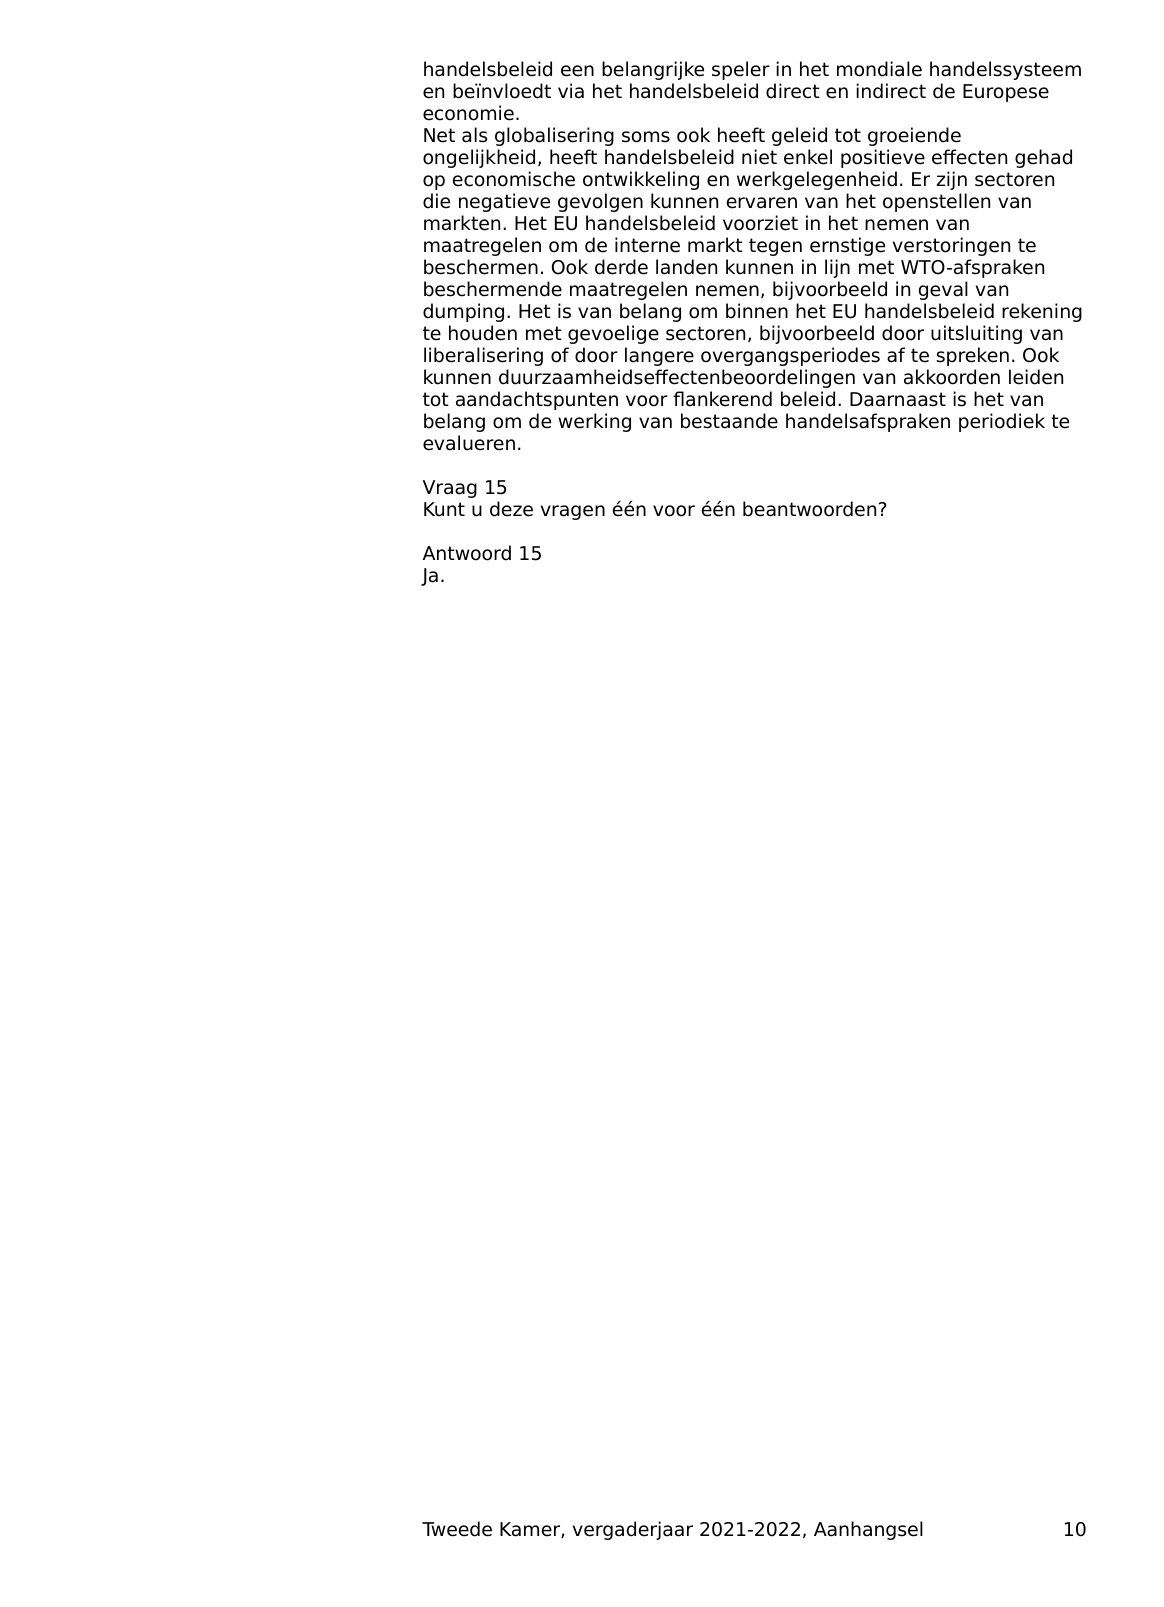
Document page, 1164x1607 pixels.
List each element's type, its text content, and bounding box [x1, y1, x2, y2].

text Kunt u deze vragen één voor één beantwoorden? [422, 499, 1087, 521]
text Vraag 15 [422, 477, 1087, 499]
text Ja. [422, 565, 1087, 587]
text Net als globalisering soms ook heeft geleid tot groeiende ongelijkheid, heeft handelsbeleid niet enkel positieve effecten gehad op economische ontwikkeling en werkgelegenheid. Er zijn sectoren die negatieve gevolgen kunnen ervaren van het openstellen van markten. Het EU handelsbeleid voorziet in het nemen van maatregelen om de interne markt tegen ernstige verstoringen te beschermen. Ook derde landen kunnen in lijn met WTO-afspraken beschermende maatregelen nemen, bijvoorbeeld in geval van dumping. Het is van belang om binnen het EU handelsbeleid rekening te houden met gevoelige sectoren, bijvoorbeeld door uitsluiting van liberalisering of door langere overgangsperiodes af te spreken. Ook kunnen duurzaamheidseffectenbeoordelingen van akkoorden leiden tot aandachtspunten voor flankerend beleid. Daarnaast is het van belang om de werking van bestaande handelsafspraken periodiek te evalueren. [422, 125, 1087, 455]
text Antwoord 15 [422, 543, 1087, 565]
text handelsbeleid een belangrijke speler in het mondiale handelssysteem en beïnvloedt via het handelsbeleid direct en indirect de Europese economie. [422, 59, 1087, 125]
